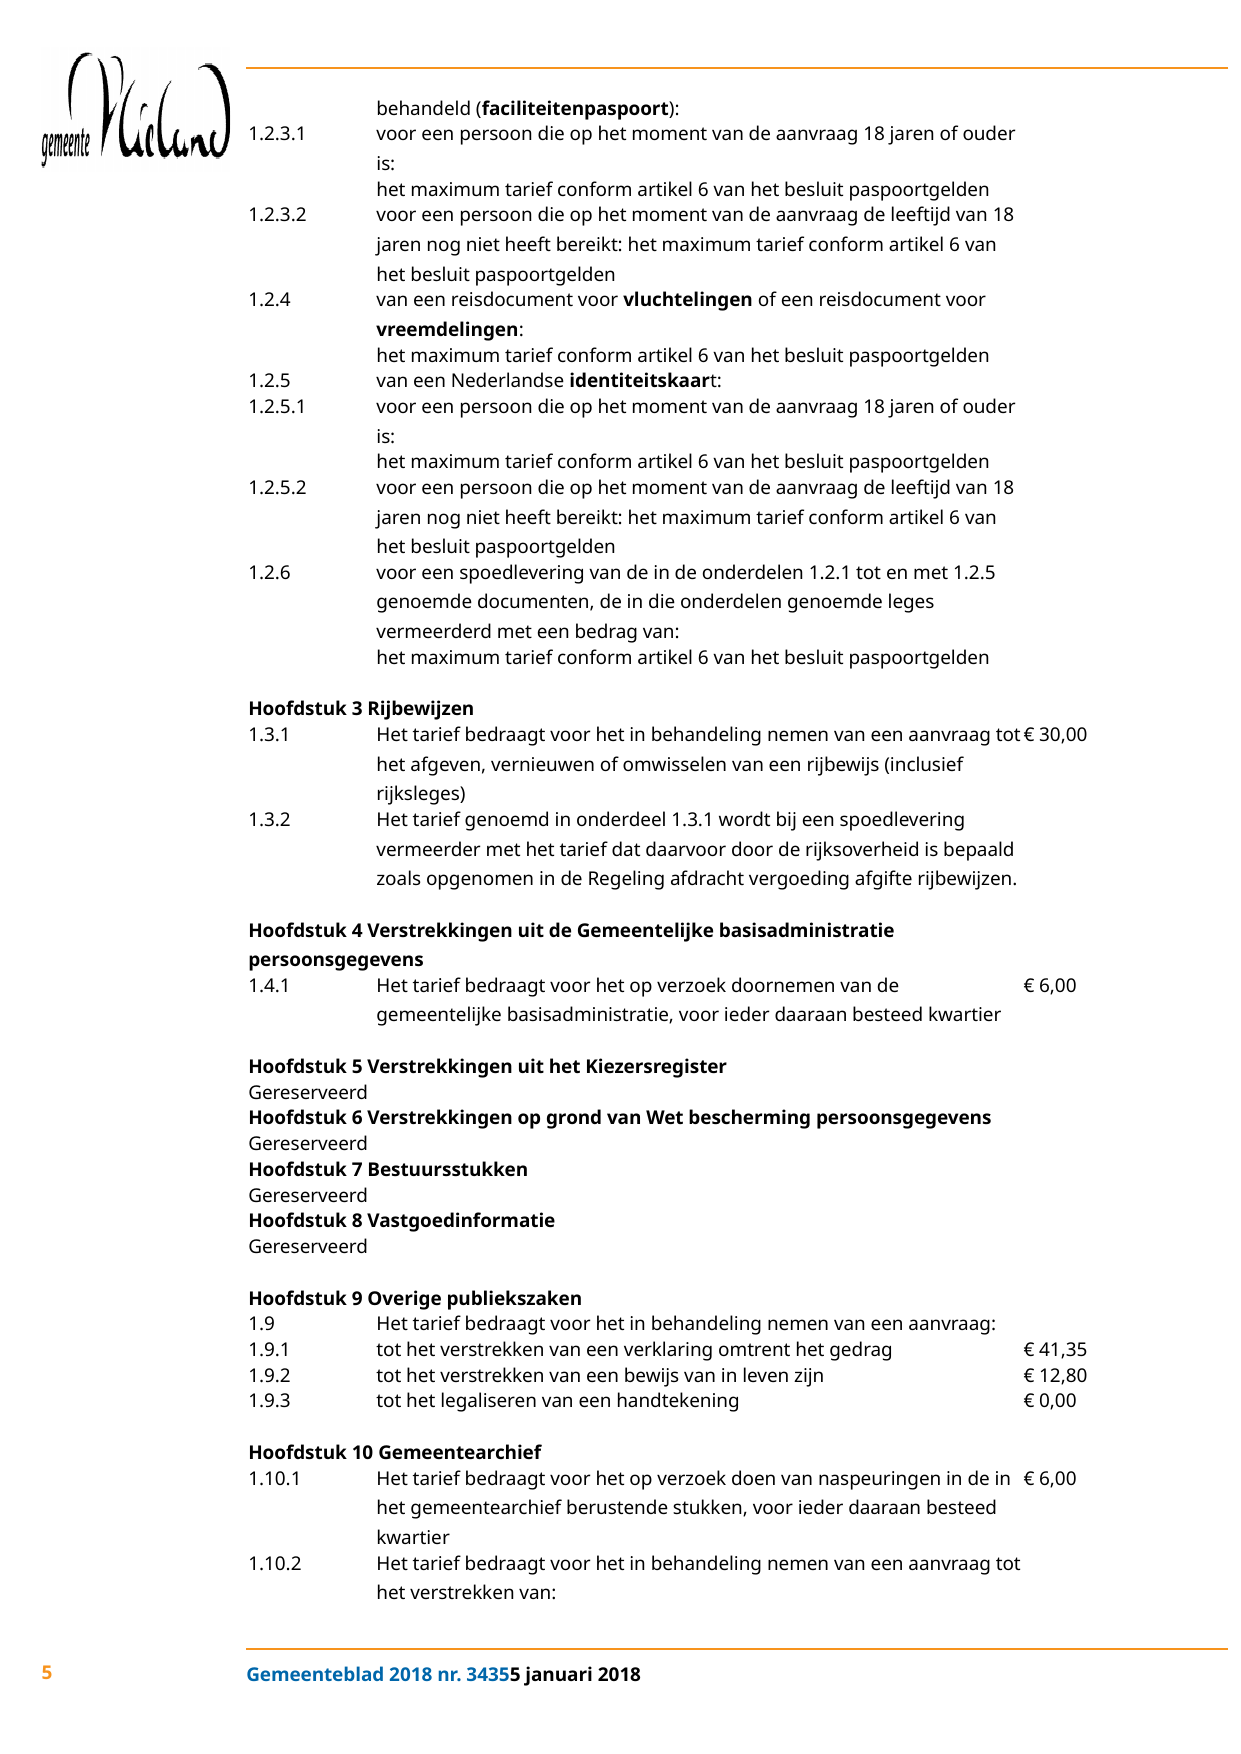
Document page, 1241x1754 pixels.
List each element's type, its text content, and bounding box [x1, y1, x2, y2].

table_cell € 12,80 [1023, 1362, 1152, 1388]
table_cell [1023, 696, 1152, 721]
table_cell Hoofdstuk 8 Vastgoedinformatie [248, 1208, 1023, 1233]
table_cell [248, 670, 376, 696]
table_cell Hoofdstuk 6 Verstrekkingen op grond van Wet bescherming persoonsgegevens [248, 1105, 1023, 1130]
table_cell 1.4.1 [248, 972, 376, 1027]
table_cell [1023, 1182, 1152, 1207]
table_cell [248, 95, 376, 121]
table_cell [1023, 806, 1152, 891]
table_cell Het tarief genoemd in onderdeel 1.3.1 wordt bij een spoedlevering vermeerder met het tarief dat daarvoor door de rijksoverheid is bepaald zoals opgenomen in de Regeling afdracht vergoeding afgifte rijbewijzen. [376, 806, 1023, 891]
table_cell [1023, 368, 1152, 393]
table_cell € 41,35 [1023, 1336, 1152, 1362]
table_cell [1023, 1053, 1152, 1079]
table_cell Hoofdstuk 5 Verstrekkingen uit het Kiezersregister [248, 1053, 1023, 1079]
table_cell [1023, 1259, 1152, 1285]
table_cell van een reisdocument voor vluchtelingen of een reisdocument voor vreemdelingen: [376, 286, 1023, 342]
table_cell [1023, 1413, 1152, 1439]
table_cell 1.3.2 [248, 806, 376, 891]
table_cell [1023, 1028, 1152, 1053]
table_cell Het tarief bedraagt voor het op verzoek doen van naspeuringen in de in het gemeentearchief berustende stukken, voor ieder daaraan besteed kwartier [376, 1465, 1023, 1550]
table_cell [1023, 176, 1152, 202]
table_cell Hoofdstuk 4 Verstrekkingen uit de Gemeentelijke basisadministratie persoonsgegevens [248, 917, 1023, 972]
table_cell 1.9.2 [248, 1362, 376, 1388]
table_cell [376, 1259, 1023, 1285]
table_cell [1023, 891, 1152, 917]
table_cell 1.9.3 [248, 1388, 376, 1413]
table_cell [248, 342, 376, 367]
table_cell 1.2.5.2 [248, 474, 376, 559]
table_cell Hoofdstuk 9 Overige publiekszaken [248, 1285, 1023, 1310]
table_cell tot het legaliseren van een handtekening [376, 1388, 1023, 1413]
table_cell [1023, 559, 1152, 644]
table_cell [1023, 1105, 1152, 1130]
table_cell [1023, 342, 1152, 367]
table_cell Het tarief bedraagt voor het op verzoek doornemen van de gemeentelijke basisadministratie, voor ieder daaraan besteed kwartier [376, 972, 1023, 1027]
table_cell Het tarief bedraagt voor het in behandeling nemen van een aanvraag tot het afgeven, vernieuwen of omwisselen van een rijbewijs (inclusief rijksleges) [376, 721, 1023, 806]
table_cell Gereserveerd [248, 1182, 1023, 1207]
table_cell [248, 1028, 376, 1053]
table_cell 1.2.4 [248, 286, 376, 342]
table_cell 1.3.1 [248, 721, 376, 806]
table_cell [376, 670, 1023, 696]
table_cell [248, 1413, 376, 1439]
table_cell [376, 1028, 1023, 1053]
table_cell het maximum tarief conform artikel 6 van het besluit paspoortgelden [376, 644, 1023, 670]
table_cell [1023, 1079, 1152, 1104]
table_cell [1023, 393, 1152, 448]
table_cell behandeld (faciliteitenpaspoort): [376, 95, 1023, 121]
table_cell [248, 449, 376, 474]
table_cell [1023, 286, 1152, 342]
table_cell [248, 644, 376, 670]
table_cell 1.10.2 [248, 1550, 376, 1605]
table_cell [248, 176, 376, 202]
table_cell [1023, 449, 1152, 474]
table_cell voor een spoedlevering van de in de onderdelen 1.2.1 tot en met 1.2.5 genoemde documenten, de in die onderdelen genoemde leges vermeerderd met een bedrag van: [376, 559, 1023, 644]
table_cell tot het verstrekken van een verklaring omtrent het gedrag [376, 1336, 1023, 1362]
table_cell Gereserveerd [248, 1079, 1023, 1104]
table_cell Het tarief bedraagt voor het in behandeling nemen van een aanvraag: [376, 1310, 1023, 1336]
table_cell het maximum tarief conform artikel 6 van het besluit paspoortgelden [376, 342, 1023, 367]
table_cell [1023, 202, 1152, 286]
table_cell [1023, 1550, 1152, 1605]
table_cell Hoofdstuk 7 Bestuursstukken [248, 1156, 1023, 1182]
table_cell 1.2.5 [248, 368, 376, 393]
table_cell [1023, 670, 1152, 696]
table_cell [1023, 1285, 1152, 1310]
table_cell 1.9 [248, 1310, 376, 1336]
table_cell [1023, 474, 1152, 559]
table_cell [1023, 1233, 1152, 1259]
table_cell Gereserveerd [248, 1130, 1023, 1156]
table_cell 1.10.1 [248, 1465, 376, 1550]
table_cell [248, 1259, 376, 1285]
table_cell [1023, 644, 1152, 670]
table_cell € 6,00 [1023, 972, 1152, 1027]
table_cell tot het verstrekken van een bewijs van in leven zijn [376, 1362, 1023, 1388]
table_cell voor een persoon die op het moment van de aanvraag de leeftijd van 18 jaren nog niet heeft bereikt: het maximum tarief conform artikel 6 van het besluit paspoortgelden [376, 474, 1023, 559]
table_cell het maximum tarief conform artikel 6 van het besluit paspoortgelden [376, 176, 1023, 202]
table_cell voor een persoon die op het moment van de aanvraag 18 jaren of ouder is: [376, 393, 1023, 448]
table_cell [1023, 1439, 1152, 1465]
table_cell 1.2.5.1 [248, 393, 376, 448]
table_cell € 6,00 [1023, 1465, 1152, 1550]
table_cell [376, 1413, 1023, 1439]
table_cell [248, 891, 1023, 917]
table_cell Hoofdstuk 10 Gemeentearchief [248, 1439, 1023, 1465]
table_cell € 0,00 [1023, 1388, 1152, 1413]
table_cell voor een persoon die op het moment van de aanvraag de leeftijd van 18 jaren nog niet heeft bereikt: het maximum tarief conform artikel 6 van het besluit paspoortgelden [376, 202, 1023, 286]
table_cell [1023, 1130, 1152, 1156]
table_cell [1023, 121, 1152, 176]
table_cell [1023, 1208, 1152, 1233]
table_cell [1023, 1310, 1152, 1336]
table_cell 1.2.3.2 [248, 202, 376, 286]
table_cell Hoofdstuk 3 Rijbewijzen [248, 696, 1023, 721]
table_cell het maximum tarief conform artikel 6 van het besluit paspoortgelden [376, 449, 1023, 474]
table_cell van een Nederlandse identiteitskaart: [376, 368, 1023, 393]
table_cell [1023, 1156, 1152, 1182]
table_cell 1.2.3.1 [248, 121, 376, 176]
table_cell Gereserveerd [248, 1233, 1023, 1259]
table_cell [1023, 917, 1152, 972]
table_cell voor een persoon die op het moment van de aanvraag 18 jaren of ouder is: [376, 121, 1023, 176]
table_cell [1023, 95, 1152, 121]
table_cell Het tarief bedraagt voor het in behandeling nemen van een aanvraag tot het verstrekken van: [376, 1550, 1023, 1605]
table_cell 1.9.1 [248, 1336, 376, 1362]
table_cell € 30,00 [1023, 721, 1152, 806]
table_cell 1.2.6 [248, 559, 376, 644]
picture [41, 47, 231, 172]
